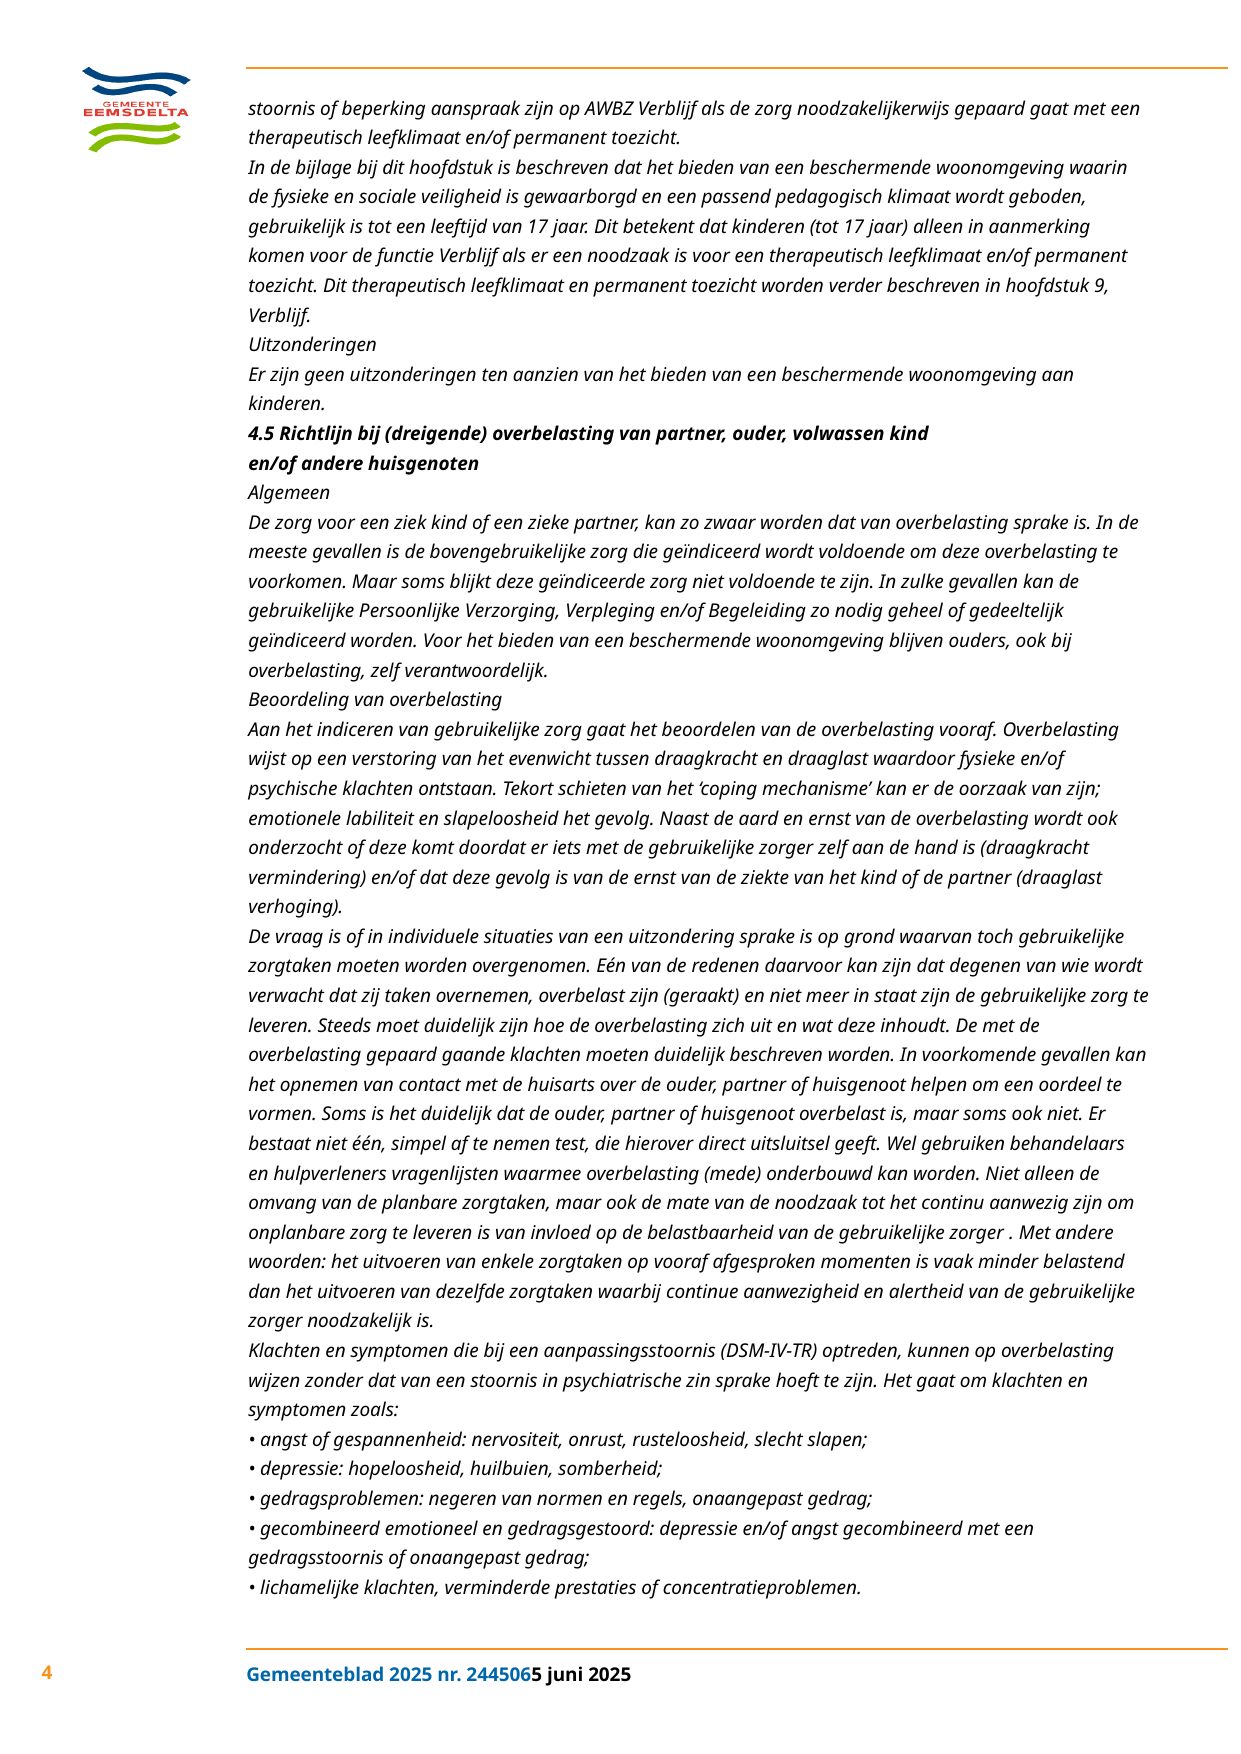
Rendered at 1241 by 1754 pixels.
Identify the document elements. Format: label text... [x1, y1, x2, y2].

text Klachten en symptomen die bij een aanpassingsstoornis (DSM-IV-TR) optreden, kunnen op overbelasting wijzen zonder dat van een stoornis in psychiatrische zin sprake hoeft te zijn. Het gaat om klachten en symptomen zoals: [248, 1337, 1152, 1422]
text De vraag is of in individuele situaties van een uitzondering sprake is op grond waarvan toch gebruikelijke zorgtaken moeten worden overgenomen. Eén van de redenen daarvoor kan zijn dat degenen van wie wordt verwacht dat zij taken overnemen, overbelast zijn (geraakt) en niet meer in staat zijn de gebruikelijke zorg te leveren. Steeds moet duidelijk zijn hoe de overbelasting zich uit en wat deze inhoudt. De met de overbelasting gepaard gaande klachten moeten duidelijk beschreven worden. In voorkomende gevallen kan het opnemen van contact met de huisarts over de ouder, partner of huisgenoot helpen om een oordeel te vormen. Soms is het duidelijk dat de ouder, partner of huisgenoot overbelast is, maar soms ook niet. Er bestaat niet één, simpel af te nemen test, die hierover direct uitsluitsel geeft. Wel gebruiken behandelaars en hulpverleners vragenlijsten waarmee overbelasting (mede) onderbouwd kan worden. Niet alleen de omvang van de planbare zorgtaken, maar ook de mate van de noodzaak tot het continu aanwezig zijn om onplanbare zorg te leveren is van invloed op de belastbaarheid van de gebruikelijke zorger . Met andere woorden: het uitvoeren van enkele zorgtaken op vooraf afgesproken momenten is vaak minder belastend dan het uitvoeren van dezelfde zorgtaken waarbij continue aanwezigheid en alertheid van de gebruikelijke zorger noodzakelijk is. [248, 923, 1152, 1333]
text De zorg voor een ziek kind of een zieke partner, kan zo zwaar worden dat van overbelasting sprake is. In de meeste gevallen is de bovengebruikelijke zorg die geïndiceerd wordt voldoende om deze overbelasting te voorkomen. Maar soms blijkt deze geïndiceerde zorg niet voldoende te zijn. In zulke gevallen kan de gebruikelijke Persoonlijke Verzorging, Verpleging en/of Begeleiding zo nodig geheel of gedeeltelijk geïndiceerd worden. Voor het bieden van een beschermende woonomgeving blijven ouders, ook bij overbelasting, zelf verantwoordelijk. [248, 509, 1152, 683]
text Beoordeling van overbelasting [248, 686, 1152, 712]
text • lichamelijke klachten, verminderde prestaties of concentratieproblemen. [248, 1574, 1152, 1600]
text • angst of gespannenheid: nervositeit, onrust, rusteloosheid, slecht slapen; [248, 1426, 1152, 1452]
text 4.5 Richtlijn bij (dreigende) overbelasting van partner, ouder, volwassen kind [248, 420, 1152, 446]
text Er zijn geen uitzonderingen ten aanzien van het bieden van een beschermende woonomgeving aan kinderen. [248, 361, 1152, 416]
text • gecombineerd emotioneel en gedragsgestoord: depressie en/of angst gecombineerd met een gedragsstoornis of onaangepast gedrag; [248, 1515, 1152, 1570]
text • depressie: hopeloosheid, huilbuien, somberheid; [248, 1456, 1152, 1481]
text Algemeen [248, 479, 1152, 505]
text en/of andere huisgenoten [248, 450, 1152, 476]
text Aan het indiceren van gebruikelijke zorg gaat het beoordelen van de overbelasting vooraf. Overbelasting wijst op een verstoring van het evenwicht tussen draagkracht en draaglast waardoor fysieke en/of psychische klachten ontstaan. Tekort schieten van het ‘coping mechanisme’ kan er de oorzaak van zijn; emotionele labiliteit en slapeloosheid het gevolg. Naast de aard en ernst van de overbelasting wordt ook onderzocht of deze komt doordat er iets met de gebruikelijke zorger zelf aan de hand is (draagkracht vermindering) en/of dat deze gevolg is van de ernst van de ziekte van het kind of de partner (draaglast verhoging). [248, 716, 1152, 919]
text stoornis of beperking aanspraak zijn op AWBZ Verblijf als de zorg noodzakelijkerwijs gepaard gaat met een therapeutisch leefklimaat en/of permanent toezicht. [248, 95, 1152, 150]
text • gedragsproblemen: negeren van normen en regels, onaangepast gedrag; [248, 1485, 1152, 1511]
text In de bijlage bij dit hoofdstuk is beschreven dat het bieden van een beschermende woonomgeving waarin de fysieke en sociale veiligheid is gewaarborgd en een passend pedagogisch klimaat wordt geboden, gebruikelijk is tot een leeftijd van 17 jaar. Dit betekent dat kinderen (tot 17 jaar) alleen in aanmerking komen voor de functie Verblijf als er een noodzaak is voor een therapeutisch leefklimaat en/of permanent toezicht. Dit therapeutisch leefklimaat en permanent toezicht worden verder beschreven in hoofdstuk 9, Verblijf. [248, 154, 1152, 328]
picture [41, 47, 231, 172]
text Uitzonderingen [248, 331, 1152, 357]
